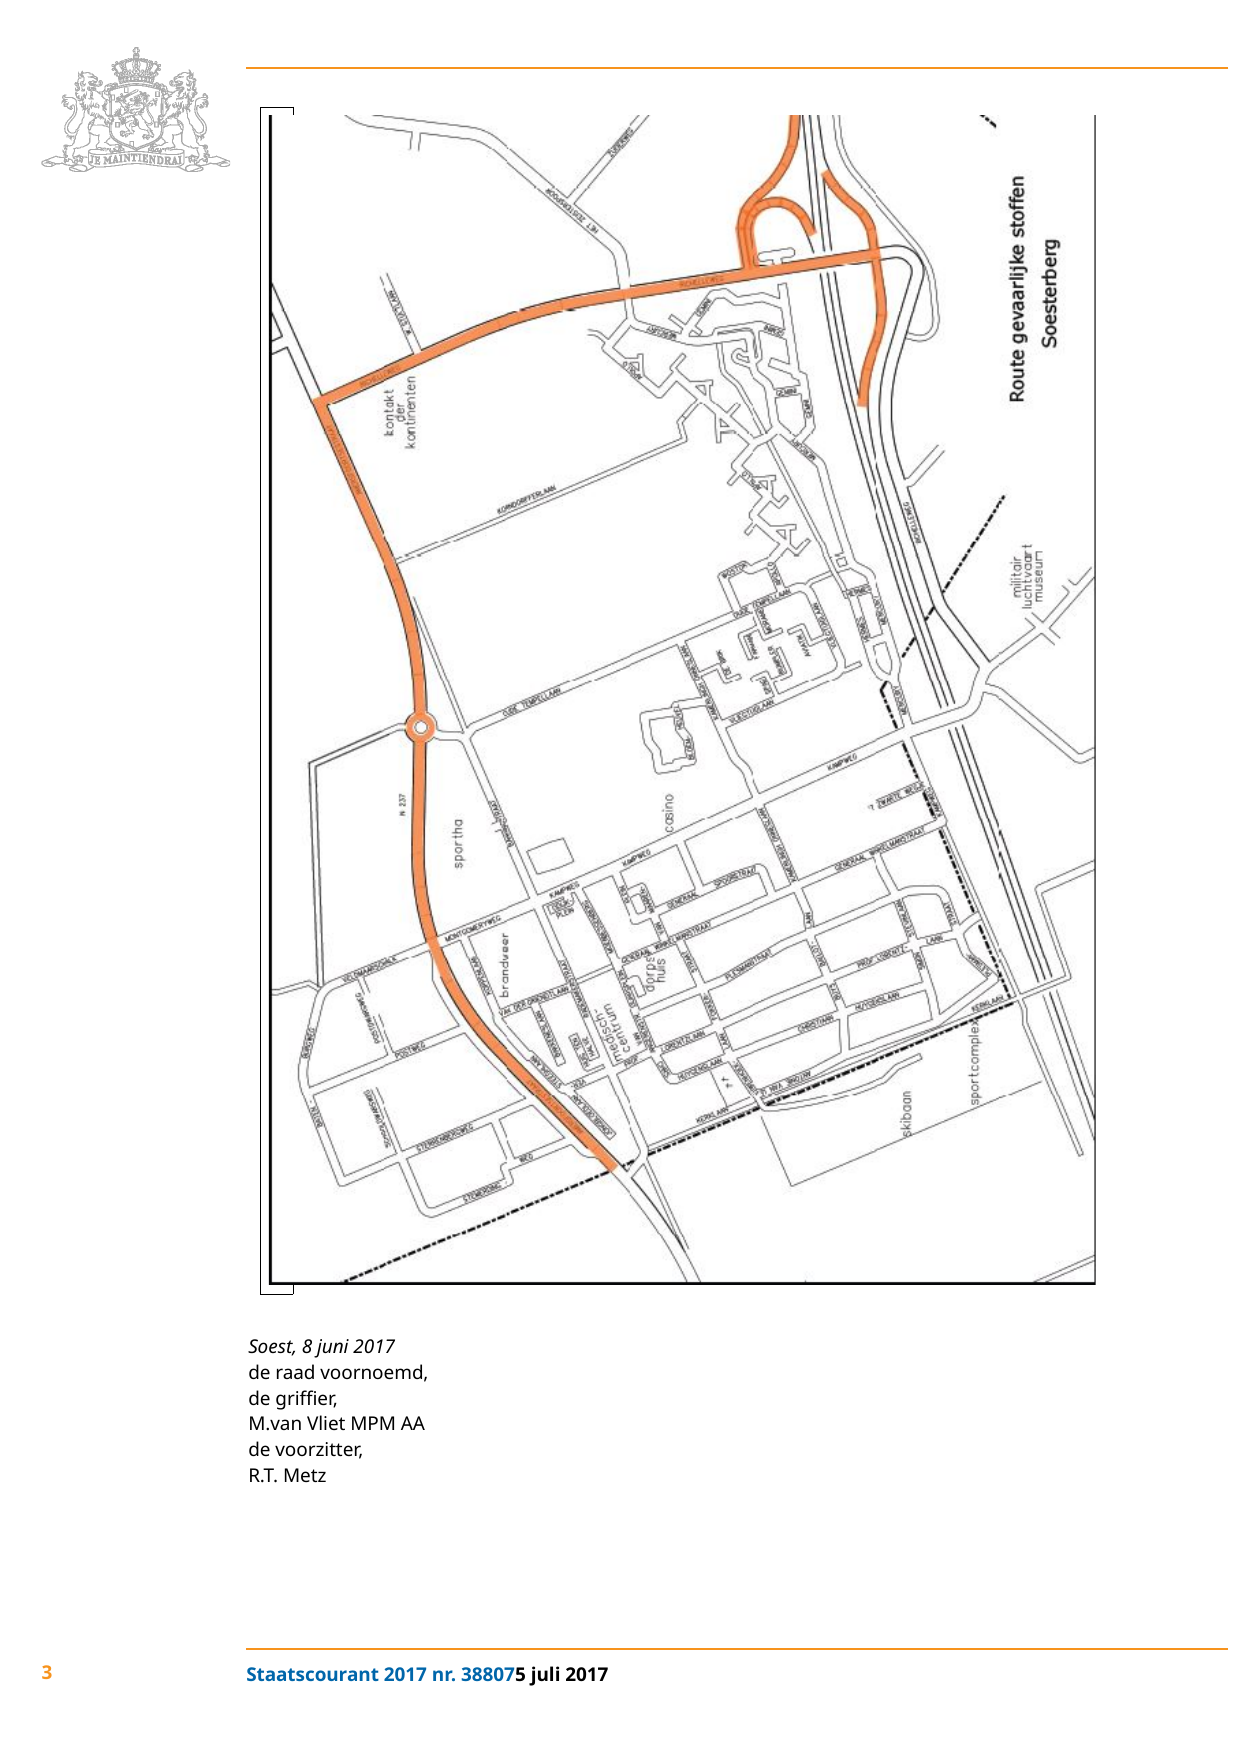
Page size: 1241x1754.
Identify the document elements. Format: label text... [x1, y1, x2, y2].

picture [41, 47, 231, 172]
text de voorzitter, [248, 1436, 1152, 1462]
text de griffier, [248, 1385, 1152, 1411]
text Soest, 8 juni 2017 [248, 1333, 1152, 1359]
text de raad voornoemd, [248, 1359, 1152, 1385]
text R.T. Metz [248, 1462, 1152, 1488]
picture [268, 115, 1096, 1285]
text M.van Vliet MPM AA [248, 1411, 1152, 1436]
